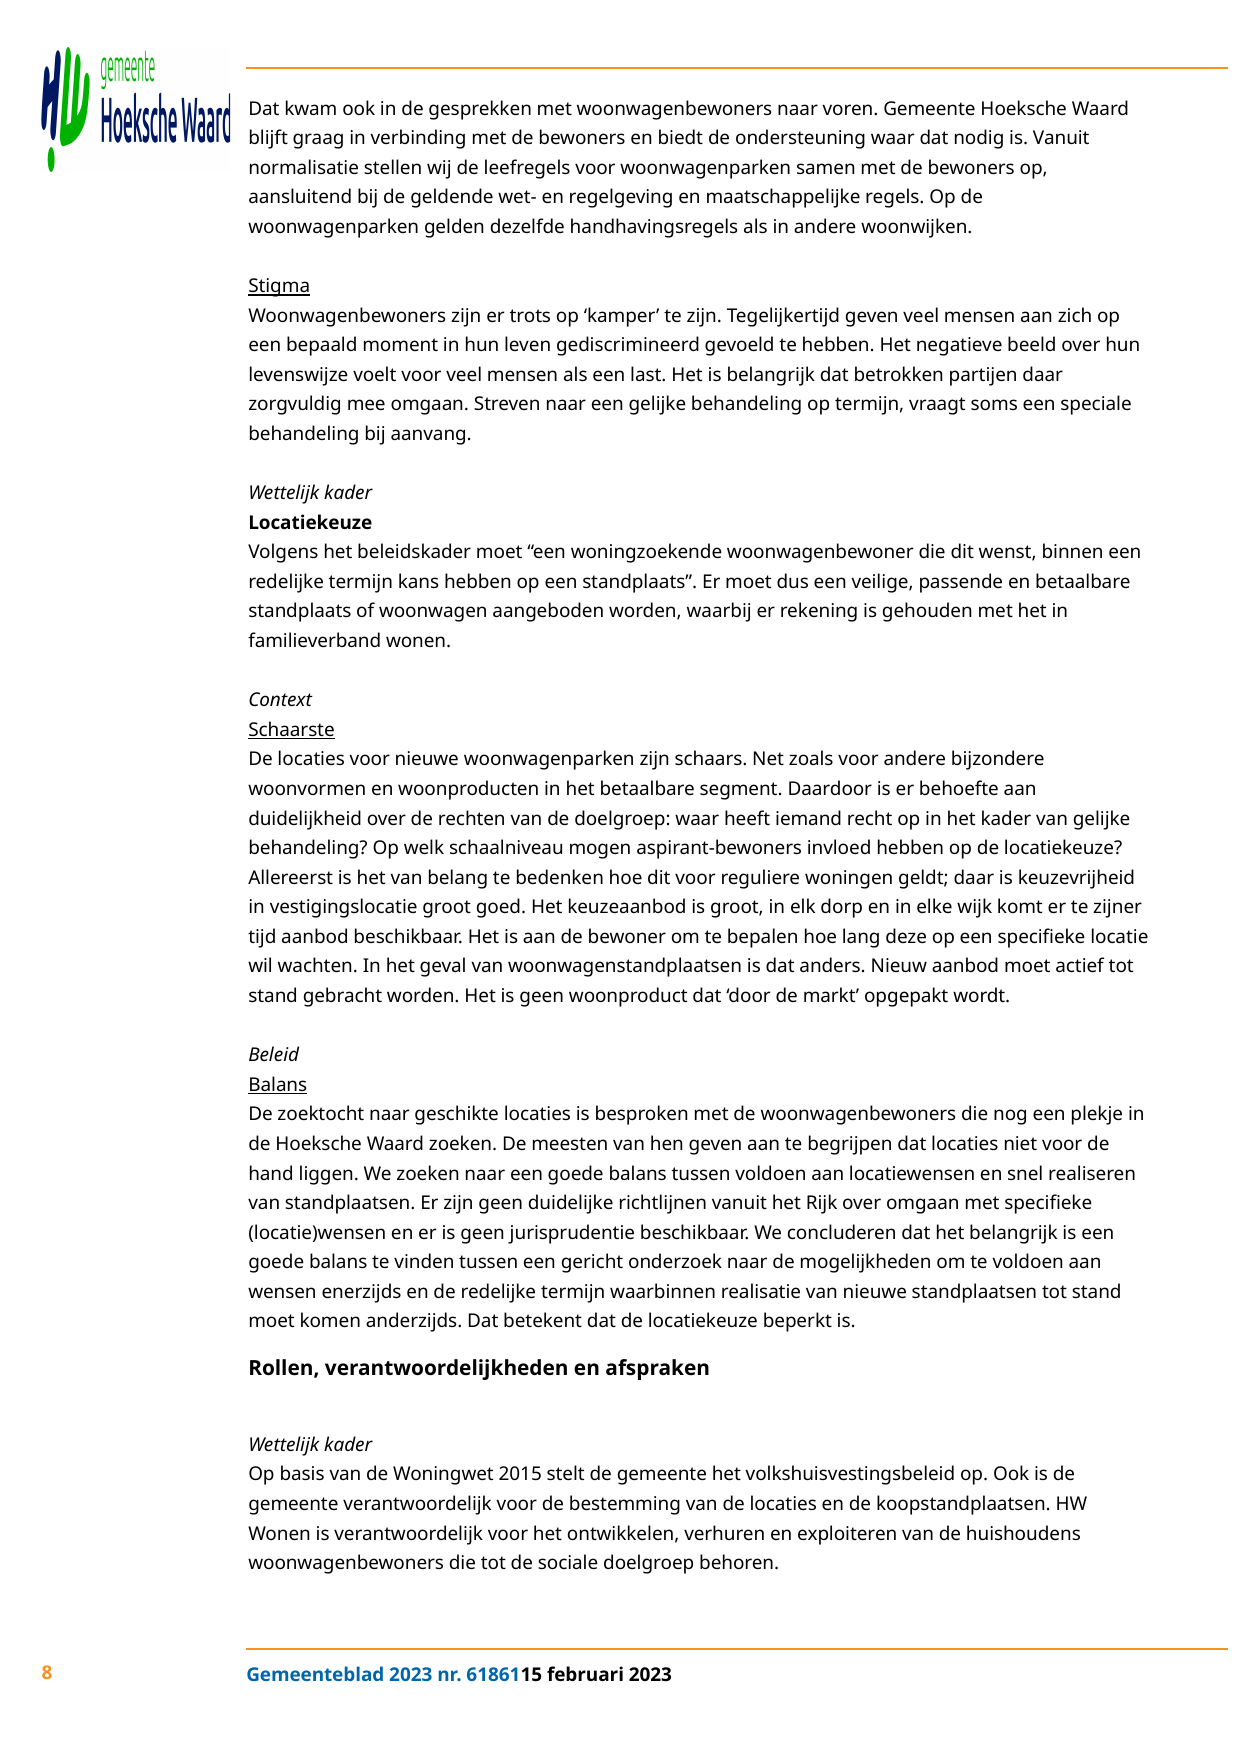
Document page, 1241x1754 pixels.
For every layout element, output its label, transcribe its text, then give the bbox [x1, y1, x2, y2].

text Op basis van de Woningwet 2015 stelt de gemeente het volkshuisvestingsbeleid op. Ook is de gemeente verantwoordelijk voor de bestemming van de locaties en de koopstandplaatsen. HW Wonen is verantwoordelijk voor het ontwikkelen, verhuren en exploiteren van de huishoudens woonwagenbewoners die tot de sociale doelgroep behoren. [248, 1461, 1152, 1575]
text Volgens het beleidskader moet “een woningzoekende woonwagenbewoner die dit wenst, binnen een redelijke termijn kans hebben op een standplaats”. Er moet dus een veilige, passende en betaalbare standplaats of woonwagen aangeboden worden, waarbij er rekening is gehouden met het in familieverband wonen. [248, 538, 1152, 653]
text Dat kwam ook in de gesprekken met woonwagenbewoners naar voren. Gemeente Hoeksche Waard blijft graag in verbinding met de bewoners en biedt de ondersteuning waar dat nodig is. Vanuit normalisatie stellen wij de leefregels voor woonwagenparken samen met de bewoners op, aansluitend bij de geldende wet- en regelgeving en maatschappelijke regels. Op de woonwagenparken gelden dezelfde handhavingsregels als in andere woonwijken. [248, 95, 1152, 239]
text Locatiekeuze [248, 509, 1152, 535]
text Stigma [248, 272, 1152, 298]
text Woonwagenbewoners zijn er trots op ‘kamper’ te zijn. Tegelijkertijd geven veel mensen aan zich op een bepaald moment in hun leven gediscrimineerd gevoeld te hebben. Het negatieve beeld over hun levenswijze voelt voor veel mensen als een last. Het is belangrijk dat betrokken partijen daar zorgvuldig mee omgaan. Streven naar een gelijke behandeling op termijn, vraagt soms een speciale behandeling bij aanvang. [248, 302, 1152, 446]
text Balans [248, 1071, 1152, 1097]
text Schaarste [248, 716, 1152, 742]
text Beleid [248, 1041, 1152, 1067]
text Wettelijk kader [248, 479, 1152, 505]
picture [41, 47, 231, 172]
text Wettelijk kader [248, 1431, 1152, 1457]
text De locaties voor nieuwe woonwagenparken zijn schaars. Net zoals voor andere bijzondere woonvormen en woonproducten in het betaalbare segment. Daardoor is er behoefte aan duidelijkheid over de rechten van de doelgroep: waar heeft iemand recht op in het kader van gelijke behandeling? Op welk schaalniveau mogen aspirant-bewoners invloed hebben op de locatiekeuze? Allereerst is het van belang te bedenken hoe dit voor reguliere woningen geldt; daar is keuzevrijheid in vestigingslocatie groot goed. Het keuzeaanbod is groot, in elk dorp en in elke wijk komt er te zijner tijd aanbod beschikbaar. Het is aan de bewoner om te bepalen hoe lang deze op een specifieke locatie wil wachten. In het geval van woonwagenstandplaatsen is dat anders. Nieuw aanbod moet actief tot stand gebracht worden. Het is geen woonproduct dat ‘door de markt’ opgepakt wordt. [248, 746, 1152, 1008]
text De zoektocht naar geschikte locaties is besproken met de woonwagenbewoners die nog een plekje in de Hoeksche Waard zoeken. De meesten van hen geven aan te begrijpen dat locaties niet voor de hand liggen. We zoeken naar een goede balans tussen voldoen aan locatiewensen en snel realiseren van standplaatsen. Er zijn geen duidelijke richtlijnen vanuit het Rijk over omgaan met specifieke (locatie)wensen en er is geen jurisprudentie beschikbaar. We concluderen dat het belangrijk is een goede balans te vinden tussen een gericht onderzoek naar de mogelijkheden om te voldoen aan wensen enerzijds en de redelijke termijn waarbinnen realisatie van nieuwe standplaatsen tot stand moet komen anderzijds. Dat betekent dat de locatiekeuze beperkt is. [248, 1101, 1152, 1333]
text Context [248, 686, 1152, 712]
text Rollen, verantwoordelijkheden en afspraken [248, 1353, 1152, 1382]
